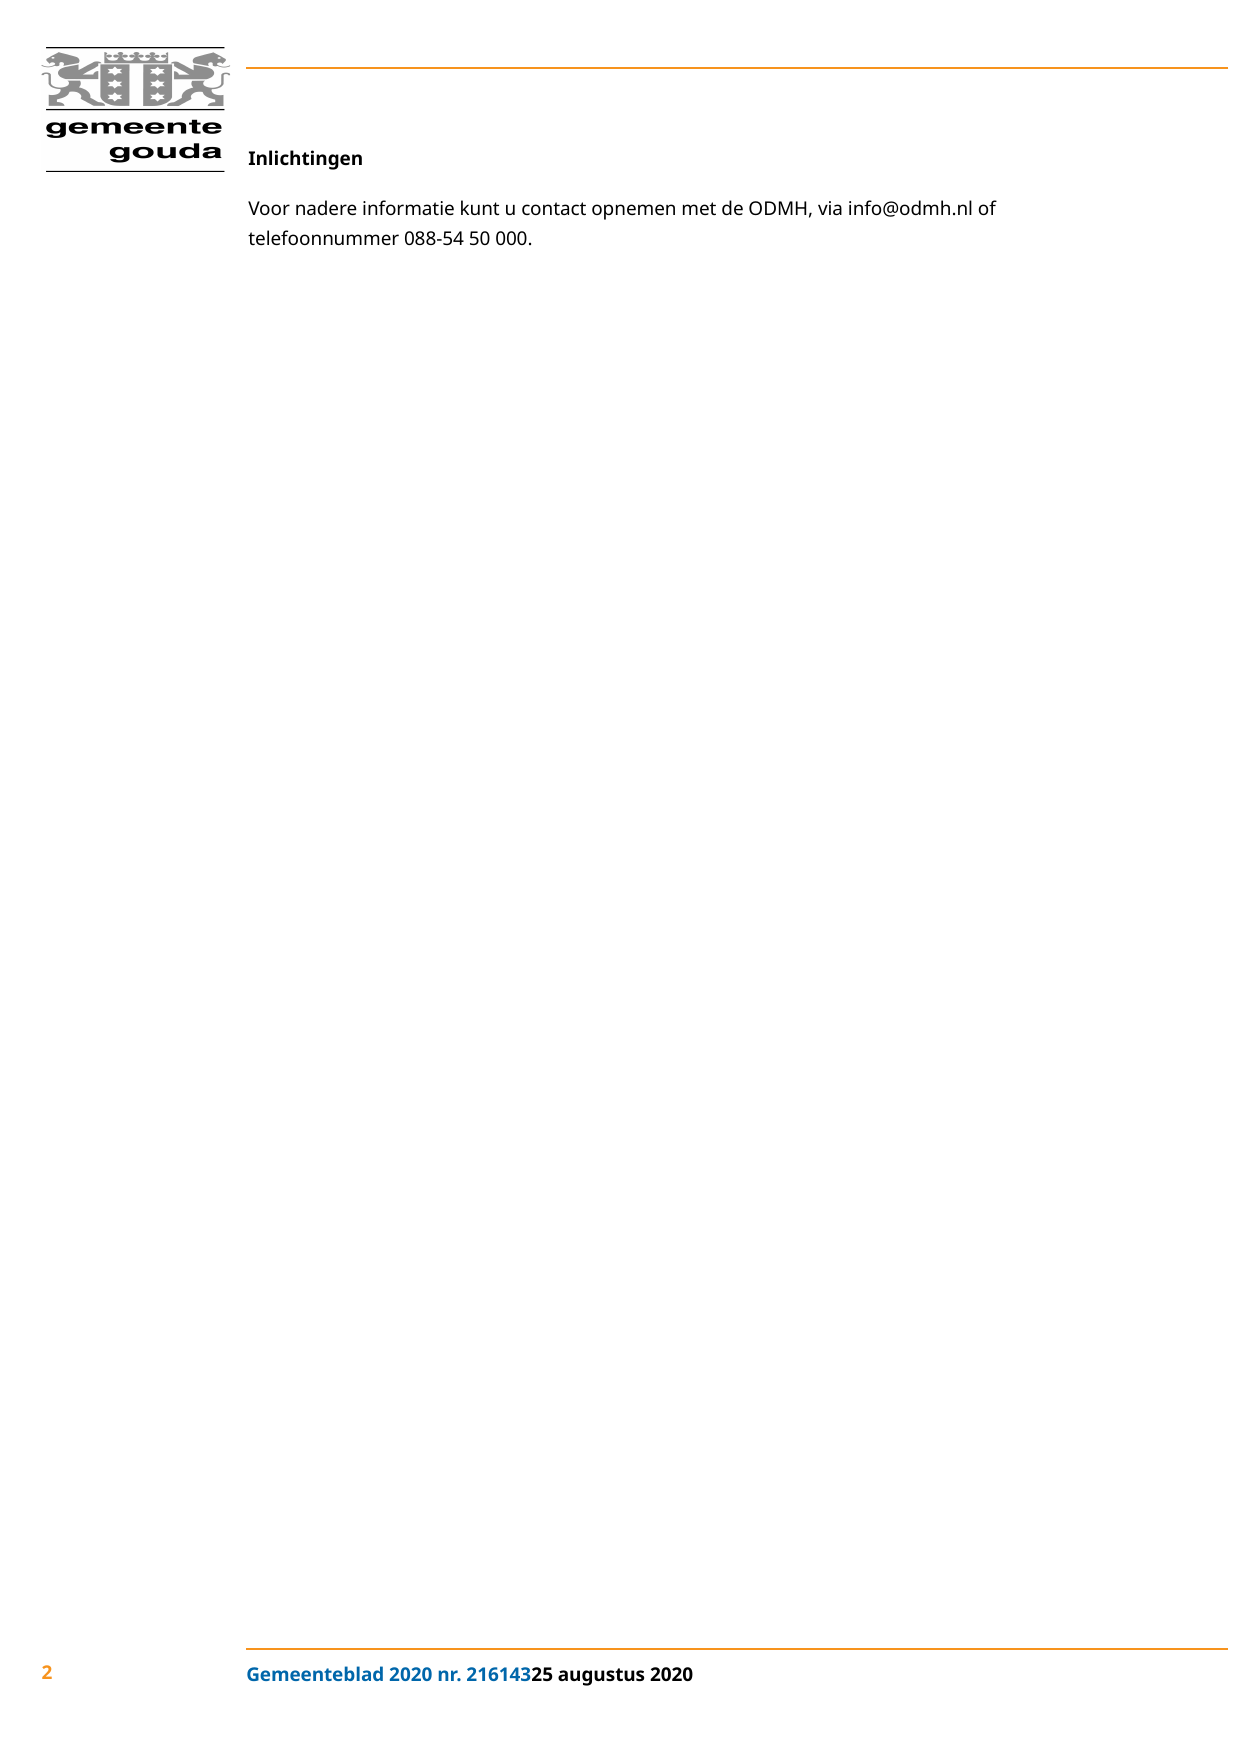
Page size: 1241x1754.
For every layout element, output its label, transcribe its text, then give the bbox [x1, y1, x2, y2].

text Voor nadere informatie kunt u contact opnemen met de ODMH, via info@odmh.nl of telefoonnummer 088-54 50 000. [248, 196, 1152, 251]
text Inlichtingen [248, 145, 1152, 171]
picture [41, 47, 231, 172]
